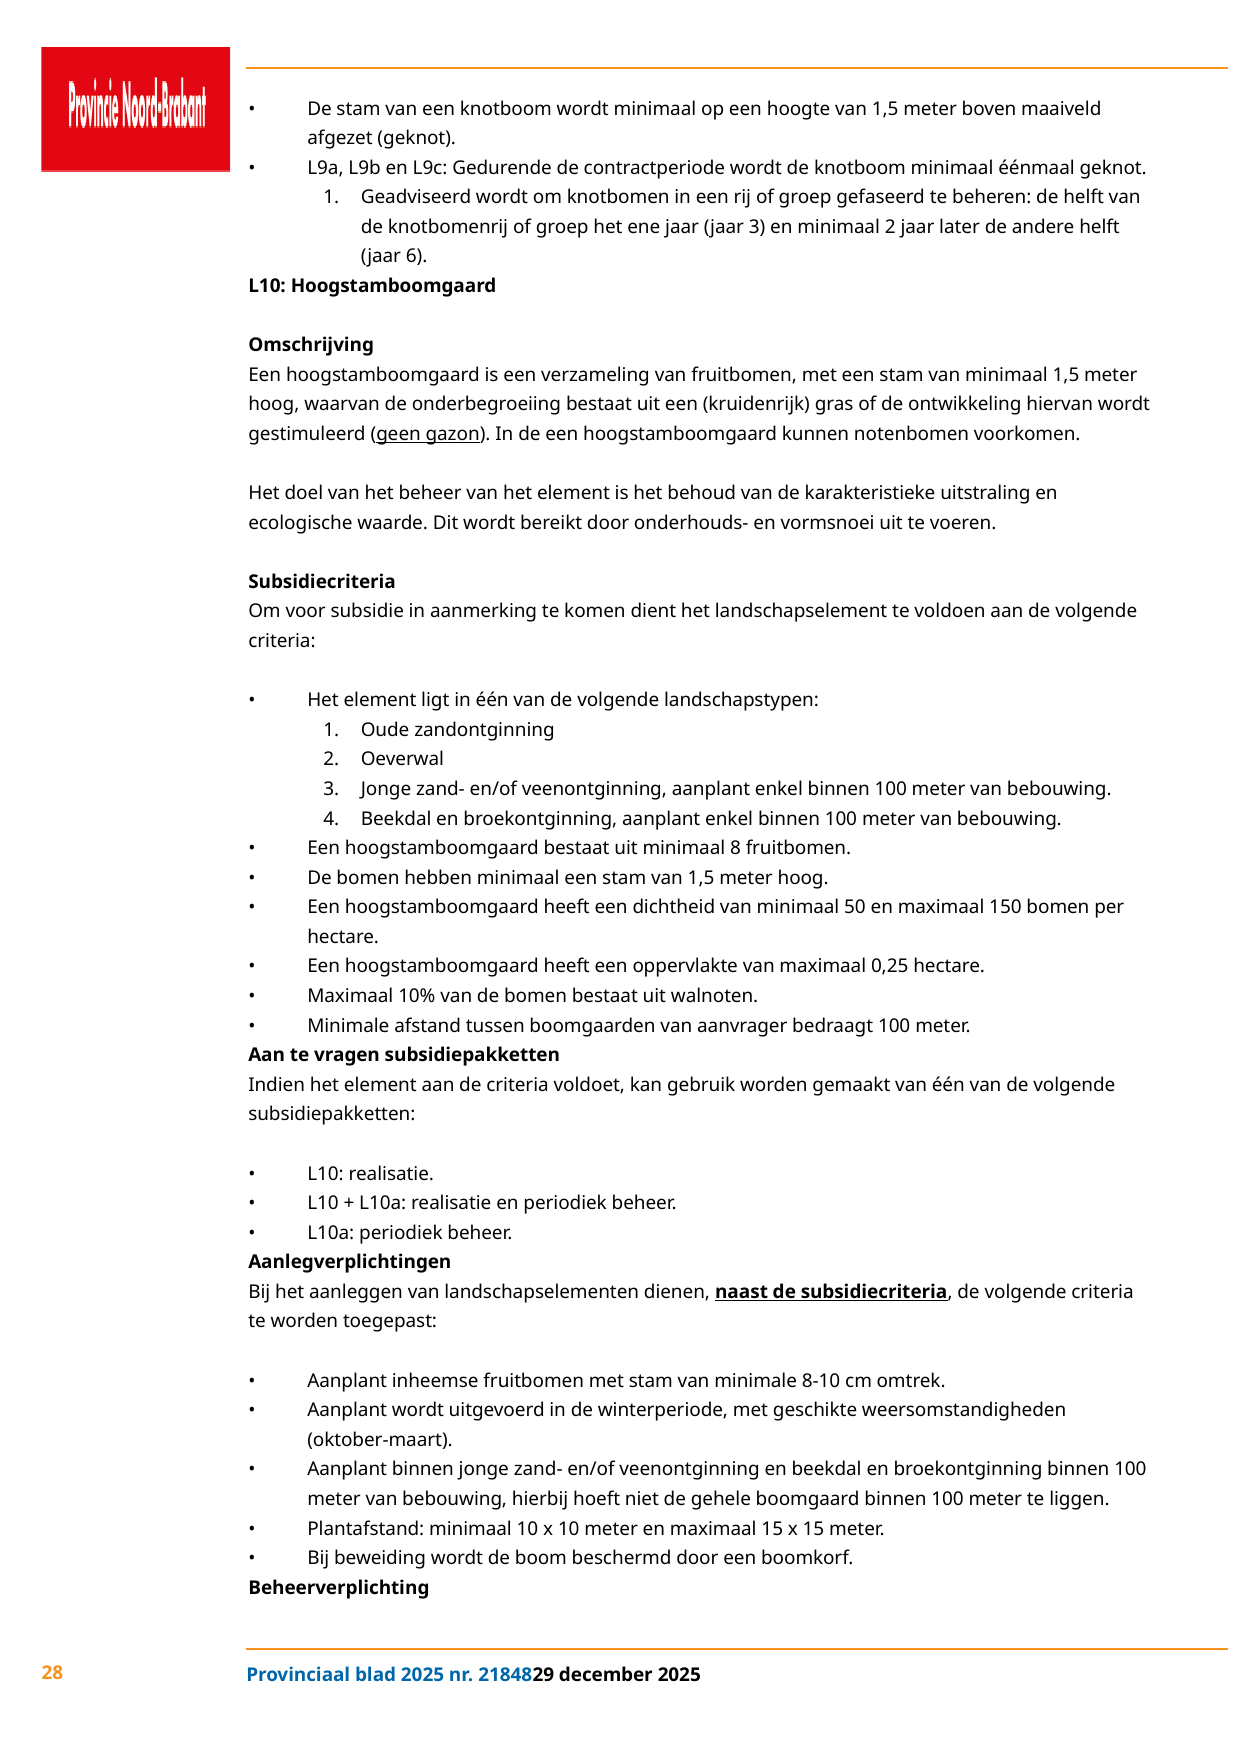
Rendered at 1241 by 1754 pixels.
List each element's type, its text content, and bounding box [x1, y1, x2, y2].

list Beekdal en broekontginning, aanplant enkel binnen 100 meter van bebouwing. [323, 805, 1152, 831]
text Bij het aanleggen van landschapselementen dienen, naast de subsidiecriteria, de volgende criteria te worden toegepast: [248, 1278, 1152, 1333]
list Maximaal 10% van de bomen bestaat uit walnoten. [248, 982, 1152, 1008]
list De bomen hebben minimaal een stam van 1,5 meter hoog. [248, 864, 1152, 890]
list Aanplant binnen jonge zand- en/of veenontginning en beekdal en broekontginning binnen 100 meter van bebouwing, hierbij hoeft niet de gehele boomgaard binnen 100 meter te liggen. [248, 1456, 1152, 1511]
list Een hoogstamboomgaard heeft een oppervlakte van maximaal 0,25 hectare. [248, 953, 1152, 978]
list L10: realisatie. [248, 1160, 1152, 1186]
list L10a: periodiek beheer. [248, 1219, 1152, 1245]
list De stam van een knotboom wordt minimaal op een hoogte van 1,5 meter boven maaiveld afgezet (geknot). [248, 95, 1152, 150]
list Oeverwal [323, 746, 1152, 771]
text Indien het element aan de criteria voldoet, kan gebruik worden gemaakt van één van de volgende subsidiepakketten: [248, 1071, 1152, 1126]
list Geadviseerd wordt om knotbomen in een rij of groep gefaseerd te beheren: de helft van de knotbomenrij of groep het ene jaar (jaar 3) en minimaal 2 jaar later de andere helft (jaar 6). [323, 183, 1152, 268]
list Aanplant wordt uitgevoerd in de winterperiode, met geschikte weersomstandigheden (oktober-maart). [248, 1396, 1152, 1452]
list Een hoogstamboomgaard heeft een dichtheid van minimaal 50 en maximaal 150 bomen per hectare. [248, 893, 1152, 949]
list Een hoogstamboomgaard bestaat uit minimaal 8 fruitbomen. [248, 834, 1152, 860]
text Subsidiecriteria [248, 568, 1152, 594]
text Aan te vragen subsidiepakketten [248, 1041, 1152, 1067]
list Het element ligt in één van de volgende landschapstypen: [248, 686, 1152, 712]
list Aanplant inheemse fruitbomen met stam van minimale 8-10 cm omtrek. [248, 1367, 1152, 1393]
text L10: Hoogstamboomgaard [248, 272, 1152, 298]
list Minimale afstand tussen boomgaarden van aanvrager bedraagt 100 meter. [248, 1012, 1152, 1038]
list L10 + L10a: realisatie en periodiek beheer. [248, 1189, 1152, 1215]
text Het doel van het beheer van het element is het behoud van de karakteristieke uitstraling en ecologische waarde. Dit wordt bereikt door onderhouds- en vormsnoei uit te voeren. [248, 479, 1152, 535]
list Oude zandontginning [323, 716, 1152, 742]
list Bij beweiding wordt de boom beschermd door een boomkorf. [248, 1544, 1152, 1570]
list L9a, L9b en L9c: Gedurende de contractperiode wordt de knotboom minimaal éénmaal geknot. [248, 154, 1152, 180]
list Jonge zand- en/of veenontginning, aanplant enkel binnen 100 meter van bebouwing. [323, 775, 1152, 801]
text Omschrijving [248, 331, 1152, 357]
text Aanlegverplichtingen [248, 1248, 1152, 1274]
text Beheerverplichting [248, 1574, 1152, 1600]
list Plantafstand: minimaal 10 x 10 meter en maximaal 15 x 15 meter. [248, 1515, 1152, 1541]
picture [41, 47, 231, 172]
text Een hoogstamboomgaard is een verzameling van fruitbomen, met een stam van minimaal 1,5 meter hoog, waarvan de onderbegroeiing bestaat uit een (kruidenrijk) gras of de ontwikkeling hiervan wordt gestimuleerd (geen gazon). In de een hoogstamboomgaard kunnen notenbomen voorkomen. [248, 361, 1152, 446]
text Om voor subsidie in aanmerking te komen dient het landschapselement te voldoen aan de volgende criteria: [248, 598, 1152, 653]
